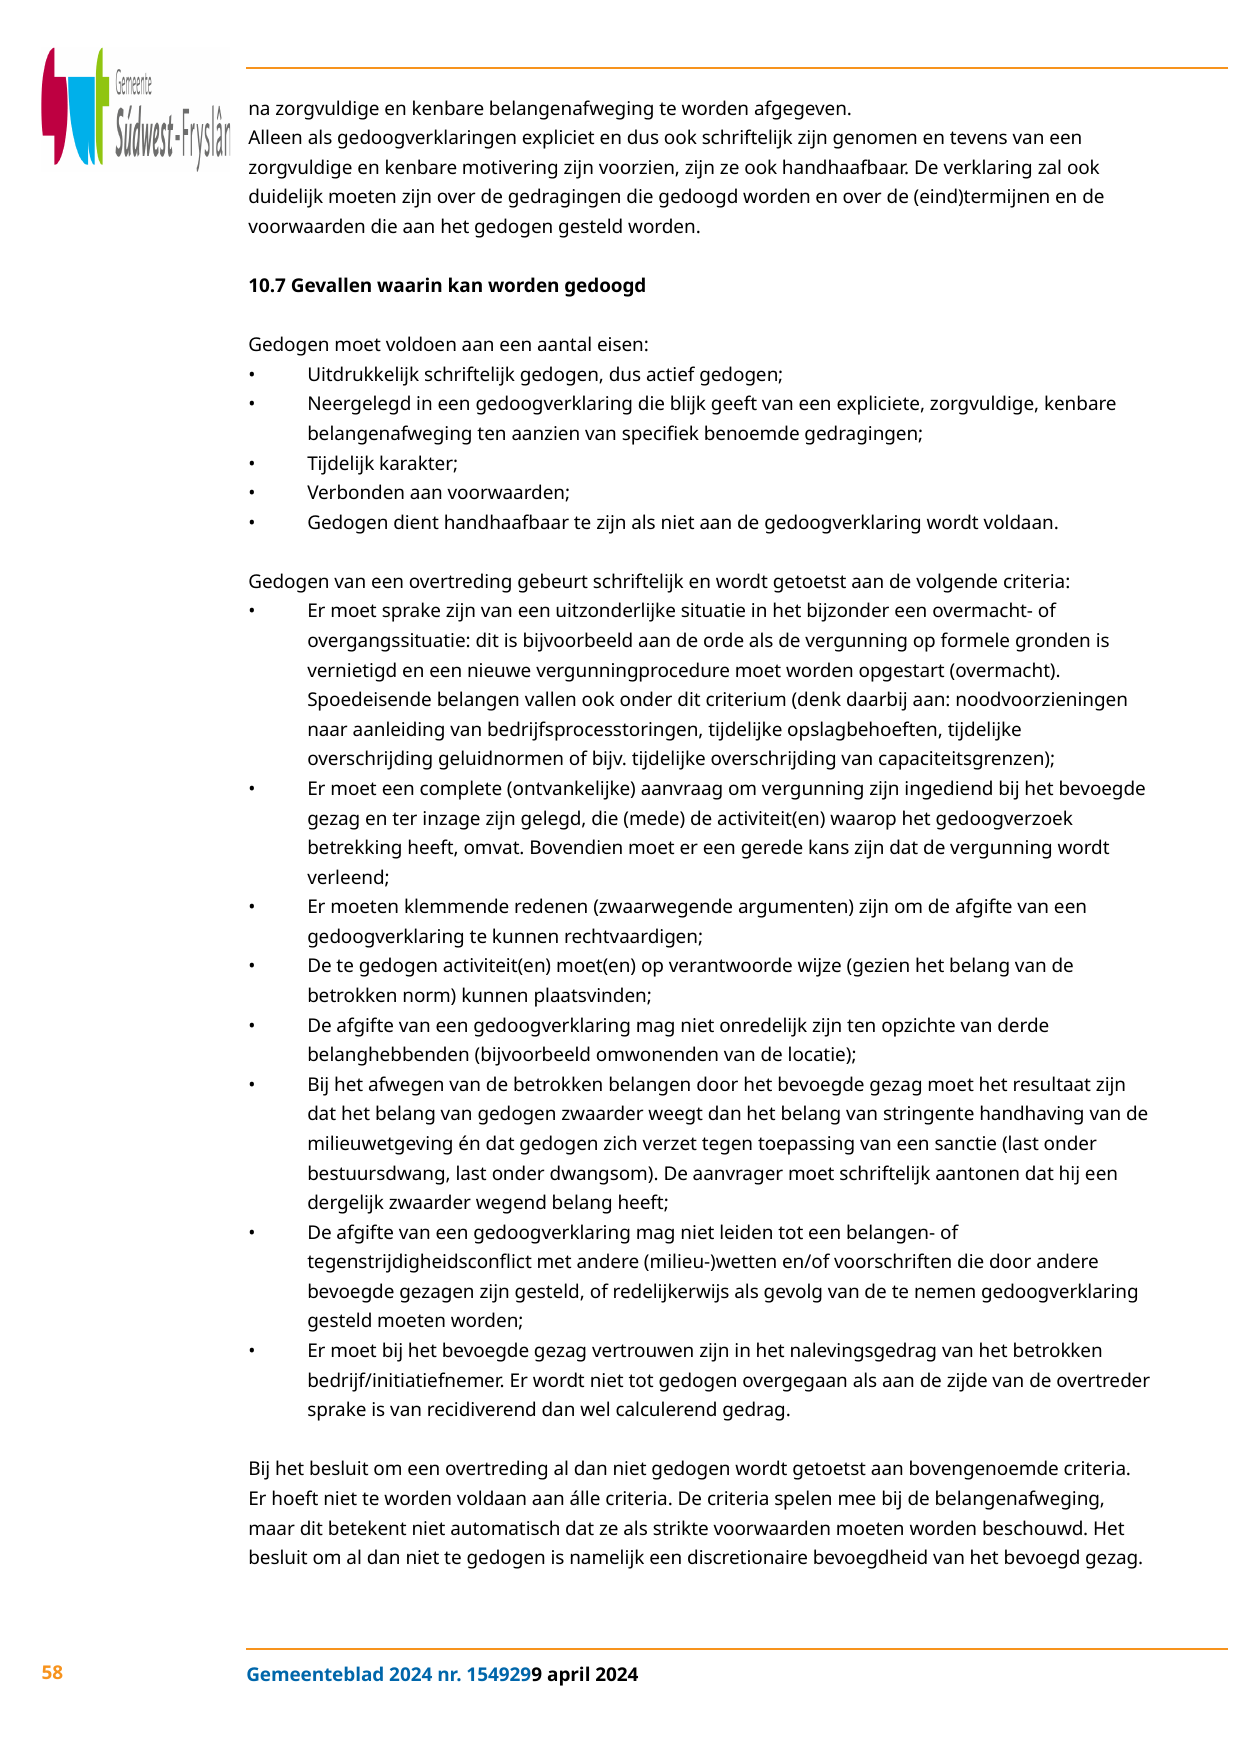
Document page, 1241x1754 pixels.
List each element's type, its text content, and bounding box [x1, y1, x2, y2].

text 10.7 Gevallen waarin kan worden gedoogd [248, 272, 1152, 298]
list De afgifte van een gedoogverklaring mag niet leiden tot een belangen- of tegenstrijdigheidsconflict met andere (milieu-)wetten en/of voorschriften die door andere bevoegde gezagen zijn gesteld, of redelijkerwijs als gevolg van de te nemen gedoogverklaring gesteld moeten worden; [248, 1219, 1152, 1333]
text Gedogen van een overtreding gebeurt schriftelijk en wordt getoetst aan de volgende criteria: [248, 568, 1152, 594]
list Er moet een complete (ontvankelijke) aanvraag om vergunning zijn ingediend bij het bevoegde gezag en ter inzage zijn gelegd, die (mede) de activiteit(en) waarop het gedoogverzoek betrekking heeft, omvat. Bovendien moet er een gerede kans zijn dat de vergunning wordt verleend; [248, 775, 1152, 890]
list Neergelegd in een gedoogverklaring die blijk geeft van een expliciete, zorgvuldige, kenbare belangenafweging ten aanzien van specifiek benoemde gedragingen; [248, 391, 1152, 446]
text Alleen als gedoogverklaringen expliciet en dus ook schriftelijk zijn genomen en tevens van een zorgvuldige en kenbare motivering zijn voorzien, zijn ze ook handhaafbaar. De verklaring zal ook duidelijk moeten zijn over de gedragingen die gedoogd worden en over de (eind)termijnen en de voorwaarden die aan het gedogen gesteld worden. [248, 124, 1152, 239]
list Er moet sprake zijn van een uitzonderlijke situatie in het bijzonder een overmacht- of overgangssituatie: dit is bijvoorbeeld aan de orde als de vergunning op formele gronden is vernietigd en een nieuwe vergunningprocedure moet worden opgestart (overmacht). Spoedeisende belangen vallen ook onder dit criterium (denk daarbij aan: noodvoorzieningen naar aanleiding van bedrijfsprocesstoringen, tijdelijke opslagbehoeften, tijdelijke overschrijding geluidnormen of bijv. tijdelijke overschrijding van capaciteitsgrenzen); [248, 598, 1152, 771]
text Gedogen moet voldoen aan een aantal eisen: [248, 331, 1152, 357]
list Er moet bij het bevoegde gezag vertrouwen zijn in het nalevingsgedrag van het betrokken bedrijf/initiatiefnemer. Er wordt niet tot gedogen overgegaan als aan de zijde van de overtreder sprake is van recidiverend dan wel calculerend gedrag. [248, 1337, 1152, 1422]
list Bij het afwegen van de betrokken belangen door het bevoegde gezag moet het resultaat zijn dat het belang van gedogen zwaarder weegt dan het belang van stringente handhaving van de milieuwetgeving én dat gedogen zich verzet tegen toepassing van een sanctie (last onder bestuursdwang, last onder dwangsom). De aanvrager moet schriftelijk aantonen dat hij een dergelijk zwaarder wegend belang heeft; [248, 1071, 1152, 1215]
list Gedogen dient handhaafbaar te zijn als niet aan de gedoogverklaring wordt voldaan. [248, 509, 1152, 535]
list De te gedogen activiteit(en) moet(en) op verantwoorde wijze (gezien het belang van de betrokken norm) kunnen plaatsvinden; [248, 953, 1152, 1008]
list Verbonden aan voorwaarden; [248, 479, 1152, 505]
list Tijdelijk karakter; [248, 450, 1152, 476]
text Bij het besluit om een overtreding al dan niet gedogen wordt getoetst aan bovengenoemde criteria. Er hoeft niet te worden voldaan aan álle criteria. De criteria spelen mee bij de belangenafweging, maar dit betekent niet automatisch dat ze als strikte voorwaarden moeten worden beschouwd. Het besluit om al dan niet te gedogen is namelijk een discretionaire bevoegdheid van het bevoegd gezag. [248, 1456, 1152, 1570]
text na zorgvuldige en kenbare belangenafweging te worden afgegeven. [248, 95, 1152, 121]
picture [41, 47, 231, 172]
list De afgifte van een gedoogverklaring mag niet onredelijk zijn ten opzichte van derde belanghebbenden (bijvoorbeeld omwonenden van de locatie); [248, 1012, 1152, 1067]
list Uitdrukkelijk schriftelijk gedogen, dus actief gedogen; [248, 361, 1152, 387]
list Er moeten klemmende redenen (zwaarwegende argumenten) zijn om de afgifte van een gedoogverklaring te kunnen rechtvaardigen; [248, 893, 1152, 949]
